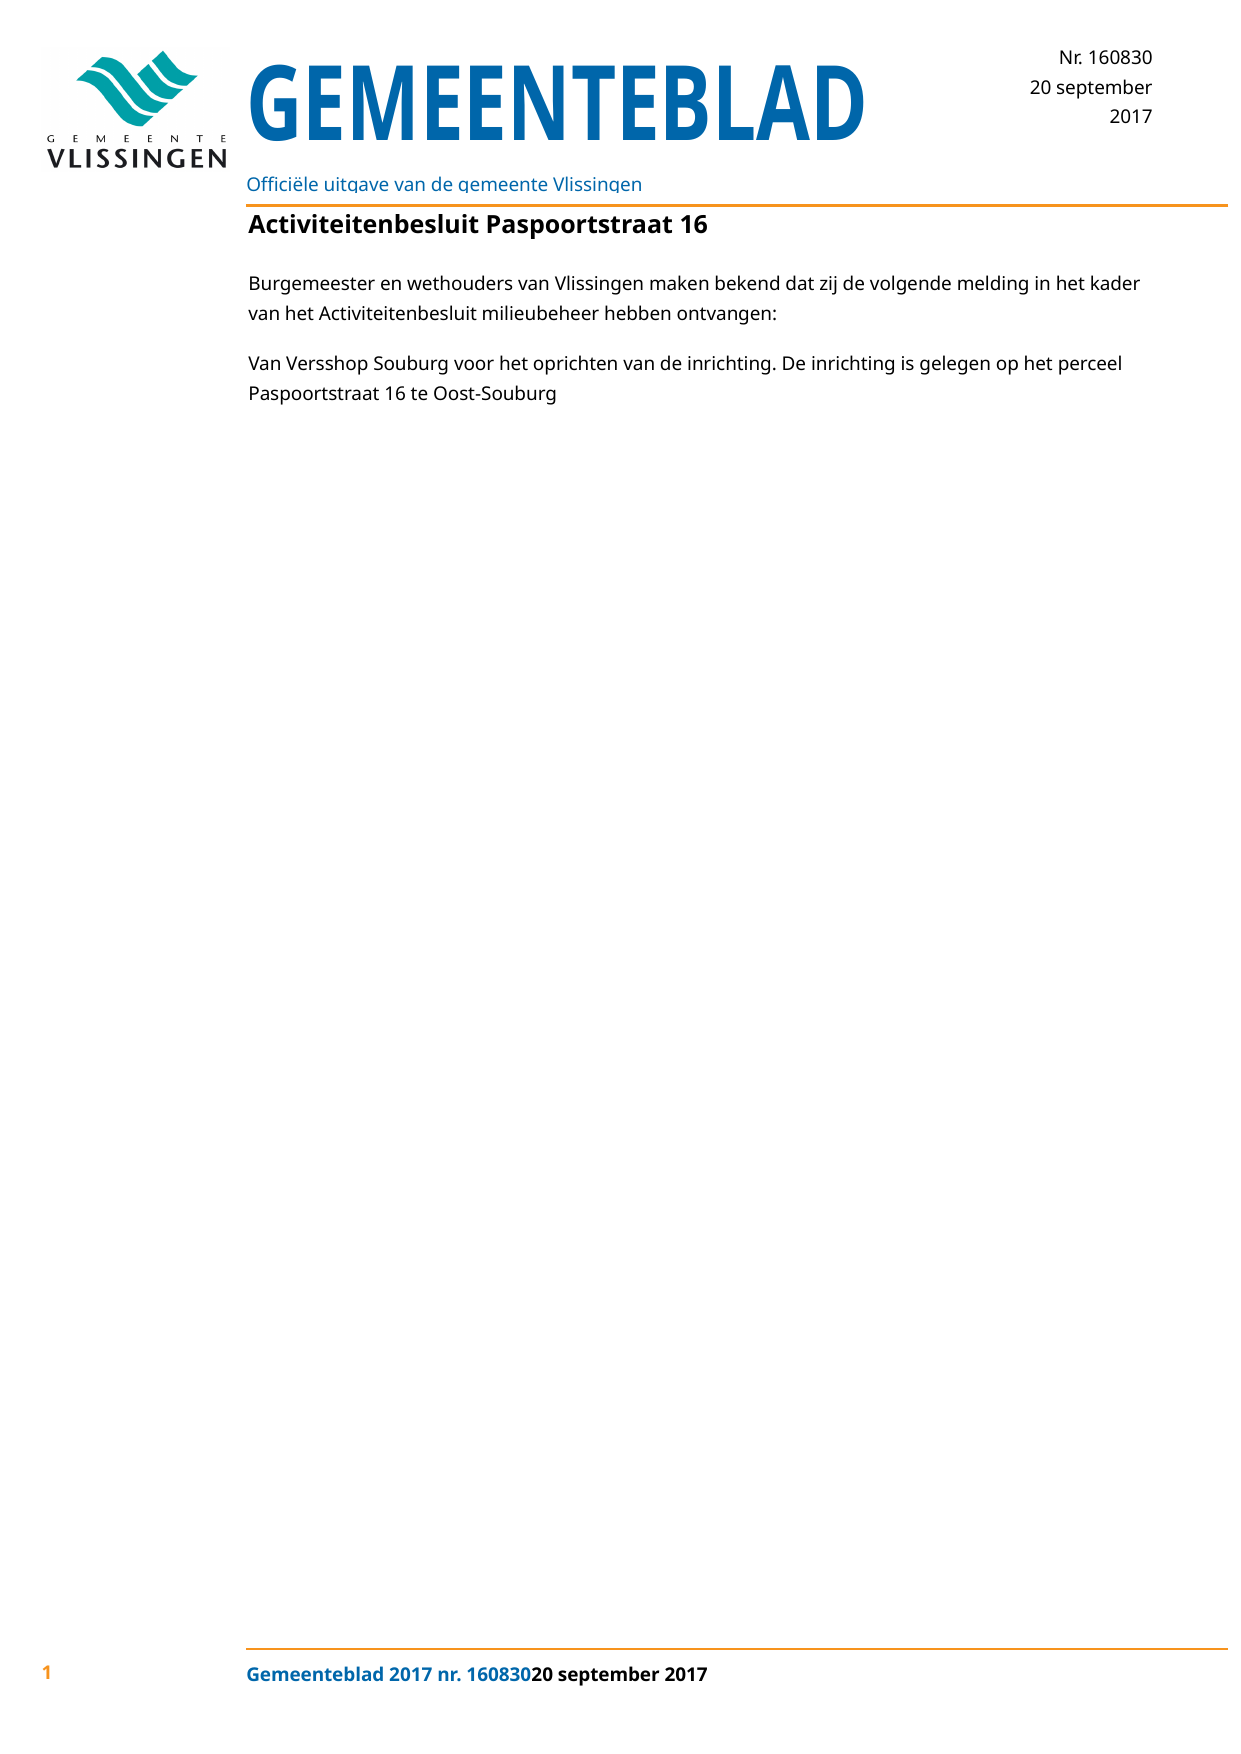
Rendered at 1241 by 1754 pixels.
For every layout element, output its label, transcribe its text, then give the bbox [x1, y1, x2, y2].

text Burgemeester en wethouders van Vlissingen maken bekend dat zij de volgende melding in het kader van het Activiteitenbesluit milieubeheer hebben ontvangen: [248, 270, 1152, 326]
text Van Versshop Souburg voor het oprichten van de inrichting. De inrichting is gelegen op het perceel Paspoortstraat 16 te Oost-Souburg [248, 350, 1152, 406]
picture [41, 47, 231, 172]
text Activiteitenbesluit Paspoortstraat 16 [248, 207, 1152, 241]
